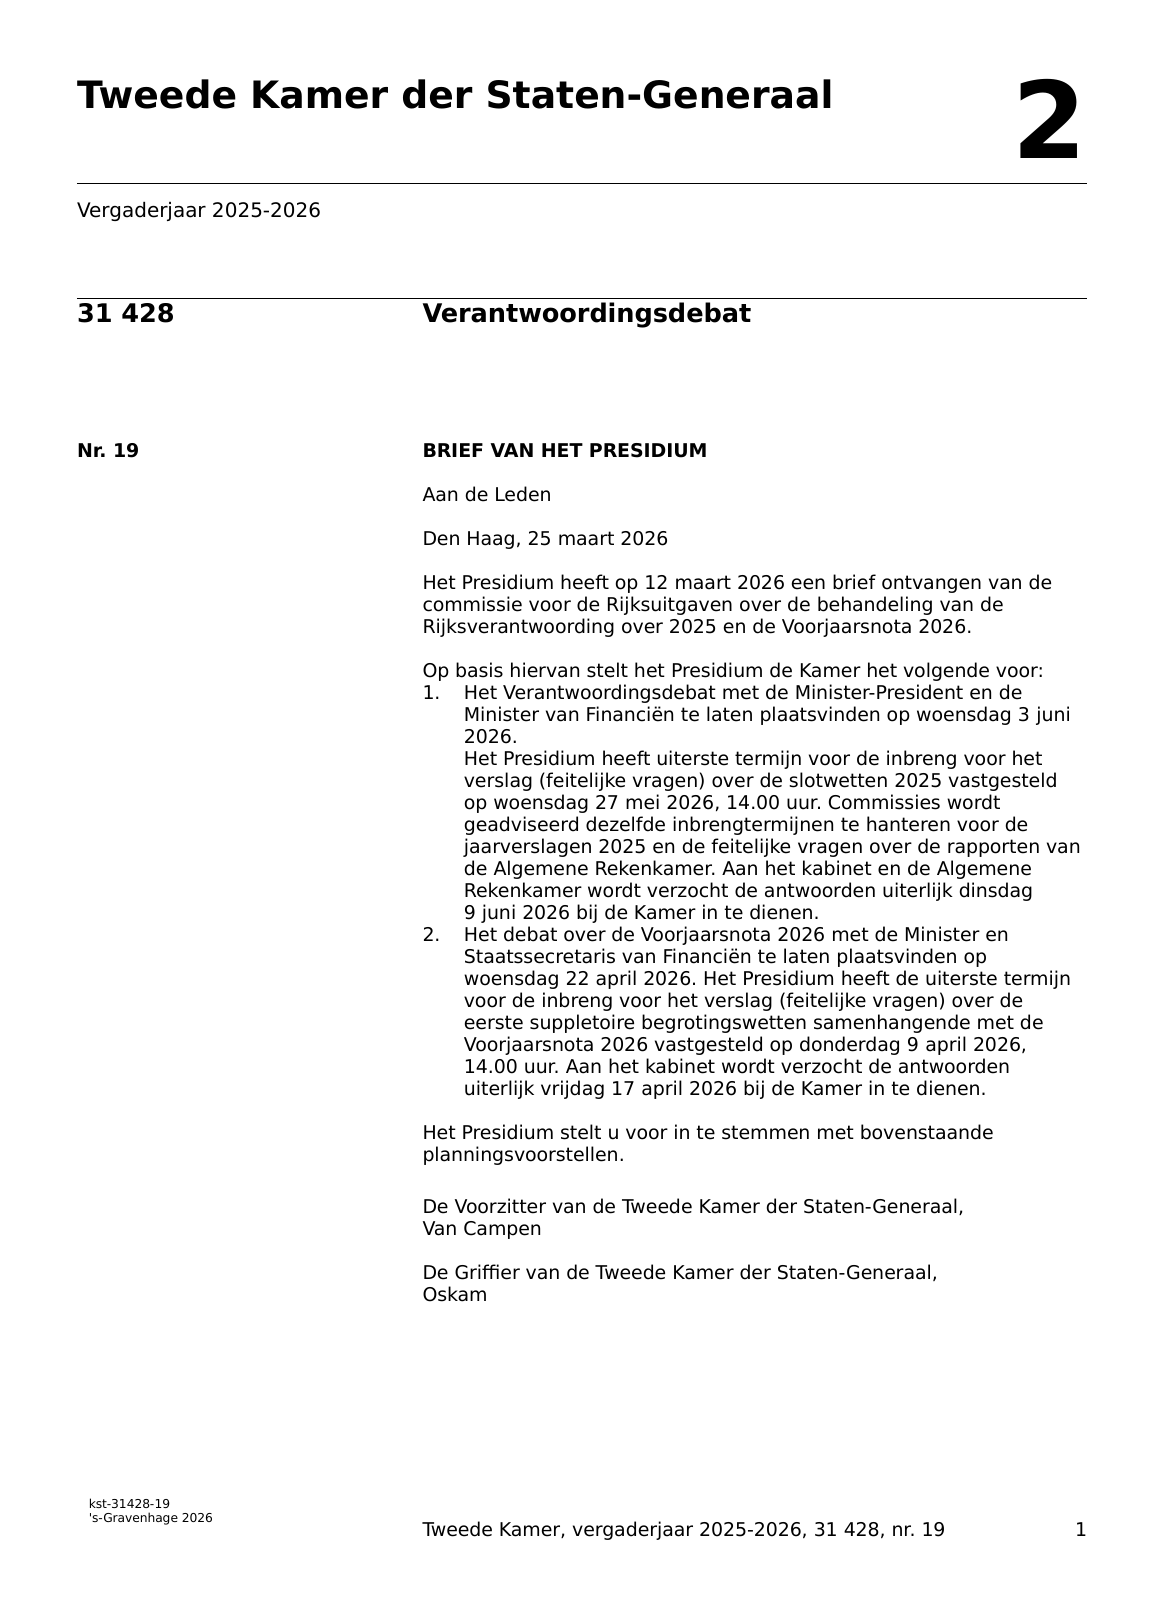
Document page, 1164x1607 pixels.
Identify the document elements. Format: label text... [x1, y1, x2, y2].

text Aan de Leden [422, 484, 1087, 506]
table_header Tweede Kamer der Staten-Generaal [77, 59, 886, 183]
text kst-31428-19 [88, 1497, 323, 1511]
table_cell Vergaderjaar 2025-2026 [77, 184, 1087, 298]
text 2. Het debat over de Voorjaarsnota 2026 met de Minister en Staatssecretaris van Financiën te laten plaatsvinden op woensdag 22 april 2026. Het Presidium heeft de uiterste termijn voor de inbreng voor het verslag (feitelijke vragen) over de eerste suppletoire begrotingswetten samenhangende met de Voorjaarsnota 2026 vastgesteld op donderdag 9 april 2026, 14.00 uur. Aan het kabinet wordt verzocht de antwoorden uiterlijk vrijdag 17 april 2026 bij de Kamer in te dienen. [422, 924, 1087, 1100]
subtitle 31 428 Verantwoordingsdebat [77, 299, 1087, 329]
table_header 2 [886, 59, 1087, 183]
text 's-Gravenhage 2026 [88, 1511, 323, 1525]
text Het Presidium heeft op 12 maart 2026 een brief ontvangen van de commissie voor de Rijksuitgaven over de behandeling van de Rijksverantwoording over 2025 en de Voorjaarsnota 2026. [422, 572, 1087, 638]
text De Griffier van de Tweede Kamer der Staten-Generaal, Oskam [422, 1262, 1087, 1306]
text Den Haag, 25 maart 2026 [422, 528, 1087, 550]
text 1. Het Verantwoordingsdebat met de Minister-President en de Minister van Financiën te laten plaatsvinden op woensdag 3 juni 2026. [422, 682, 1087, 748]
text Het Presidium heeft uiterste termijn voor de inbreng voor het verslag (feitelijke vragen) over de slotwetten 2025 vastgesteld op woensdag 27 mei 2026, 14.00 uur. Commissies wordt geadviseerd dezelfde inbrengtermijnen te hanteren voor de jaarverslagen 2025 en de feitelijke vragen over de rapporten van de Algemene Rekenkamer. Aan het kabinet en de Algemene Rekenkamer wordt verzocht de antwoorden uiterlijk dinsdag 9 juni 2026 bij de Kamer in te dienen. [464, 748, 1087, 924]
text Het Presidium stelt u voor in te stemmen met bovenstaande planningsvoorstellen. [422, 1122, 1087, 1166]
subtitle Nr. 19 BRIEF VAN HET PRESIDIUM [77, 440, 1087, 462]
text Op basis hiervan stelt het Presidium de Kamer het volgende voor: [422, 660, 1087, 682]
text De Voorzitter van de Tweede Kamer der Staten-Generaal, Van Campen [422, 1196, 1087, 1240]
